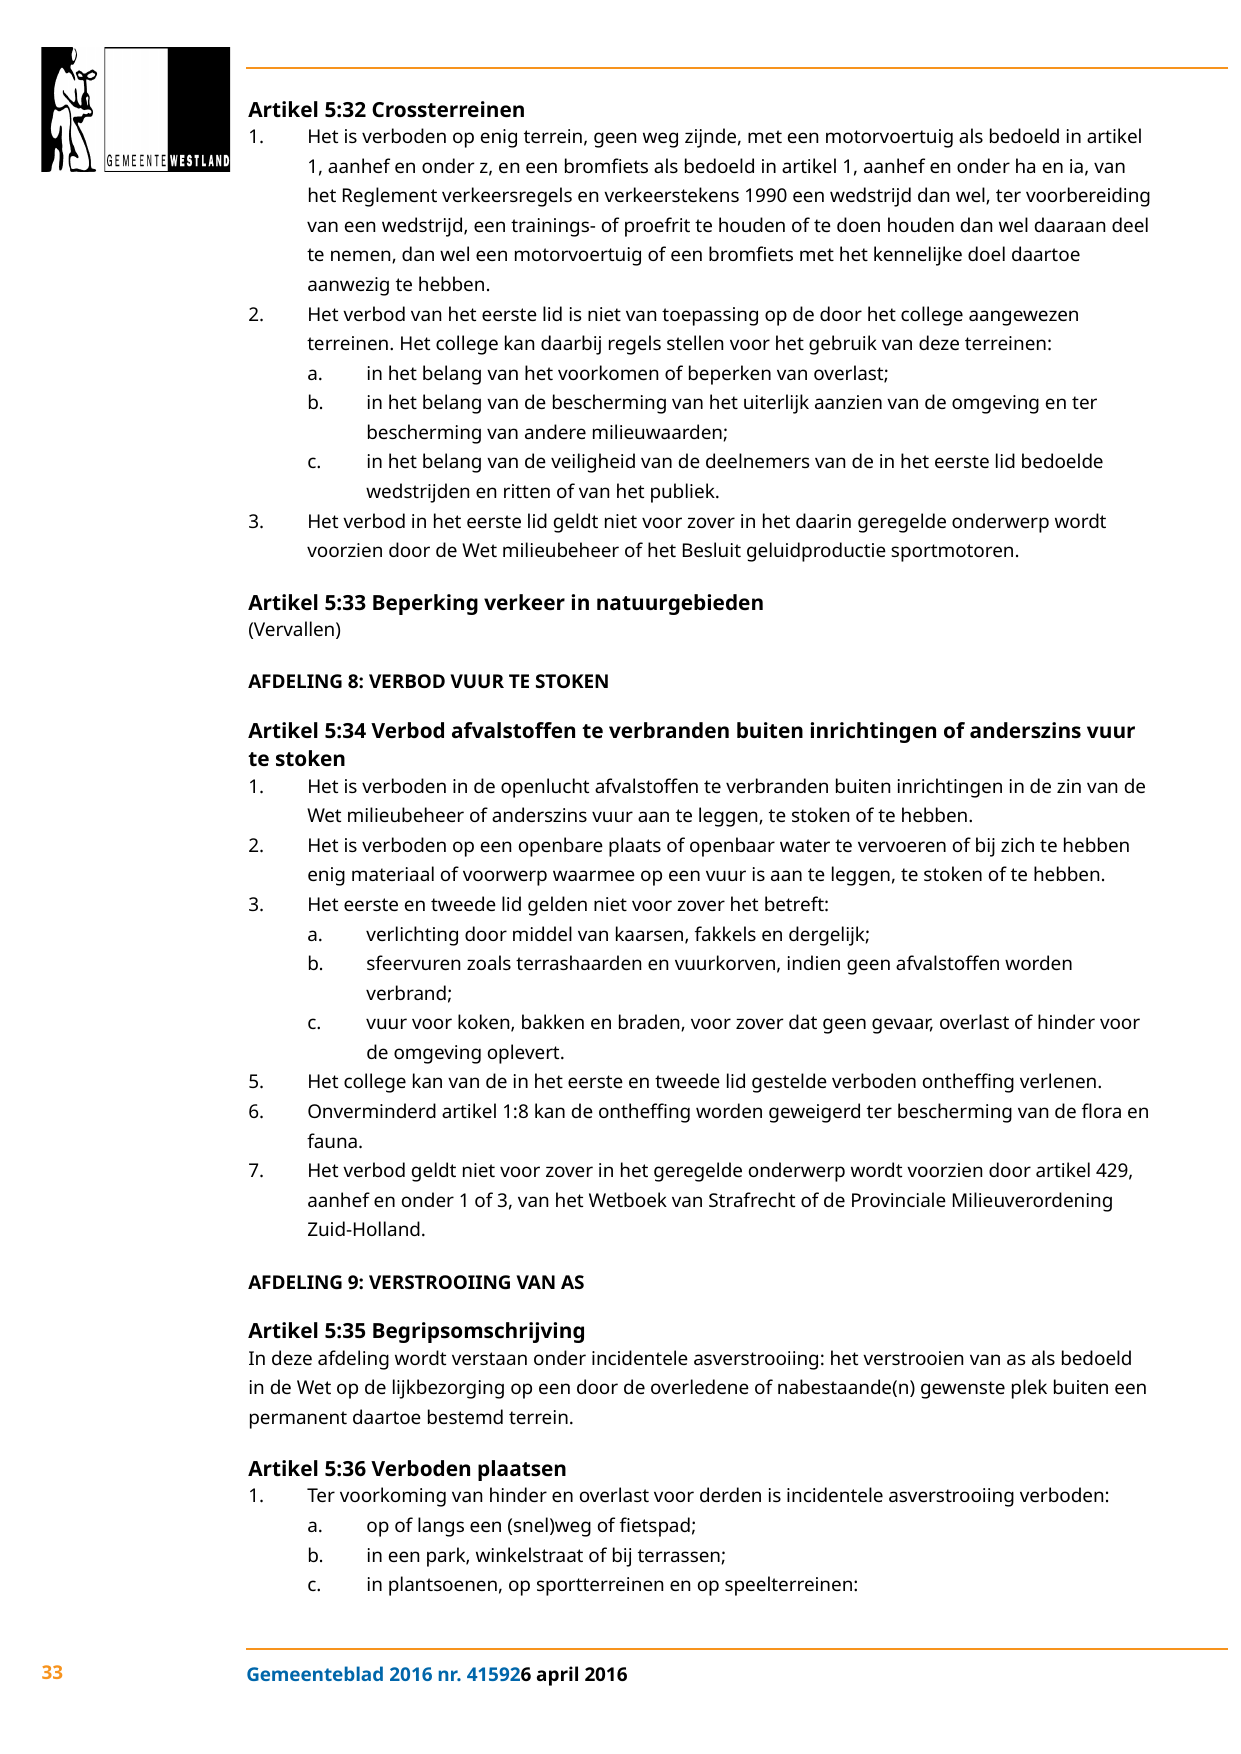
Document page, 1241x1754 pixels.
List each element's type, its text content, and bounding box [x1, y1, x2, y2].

list Het eerste en tweede lid gelden niet voor zover het betreft: [248, 891, 1152, 917]
list Het verbod geldt niet voor zover in het geregelde onderwerp wordt voorzien door artikel 429, aanhef en onder 1 of 3, van het Wetboek van Strafrecht of de Provinciale Milieuverordening Zuid-Holland. [248, 1157, 1152, 1242]
list in het belang van het voorkomen of beperken van overlast; [307, 360, 1152, 386]
text Artikel 5:32 Crossterreinen [248, 95, 1152, 123]
list in plantsoenen, op sportterreinen en op speelterreinen: [307, 1571, 1152, 1597]
list Het is verboden op een openbare plaats of openbaar water te vervoeren of bij zich te hebben enig materiaal of voorwerp waarmee op een vuur is aan te leggen, te stoken of te hebben. [248, 832, 1152, 887]
text Artikel 5:33 Beperking verkeer in natuurgebieden [248, 588, 1152, 616]
list Het is verboden in de openlucht afvalstoffen te verbranden buiten inrichtingen in de zin van de Wet milieubeheer of anderszins vuur aan te leggen, te stoken of te hebben. [248, 773, 1152, 828]
list in het belang van de bescherming van het uiterlijk aanzien van de omgeving en ter bescherming van andere milieuwaarden; [307, 389, 1152, 445]
list Het verbod van het eerste lid is niet van toepassing op de door het college aangewezen terreinen. Het college kan daarbij regels stellen voor het gebruik van deze terreinen: [248, 301, 1152, 356]
list op of langs een (snel)weg of fietspad; [307, 1512, 1152, 1538]
text Artikel 5:34 Verbod afvalstoffen te verbranden buiten inrichtingen of anderszins vuur te stoken [248, 716, 1152, 773]
text (Vervallen) [248, 616, 1152, 642]
text Artikel 5:36 Verboden plaatsen [248, 1454, 1152, 1483]
text Artikel 5:35 Begripsomschrijving [248, 1316, 1152, 1345]
list Het is verboden op enig terrein, geen weg zijnde, met een motorvoertuig als bedoeld in artikel 1, aanhef en onder z, en een bromfiets als bedoeld in artikel 1, aanhef en onder ha en ia, van het Reglement verkeersregels en verkeerstekens 1990 een wedstrijd dan wel, ter voorbereiding van een wedstrijd, een trainings- of proefrit te houden of te doen houden dan wel daaraan deel te nemen, dan wel een motorvoertuig of een bromfiets met het kennelijke doel daartoe aanwezig te hebben. [248, 123, 1152, 297]
list Ter voorkoming van hinder en overlast voor derden is incidentele asverstrooiing verboden: [248, 1483, 1152, 1508]
list in een park, winkelstraat of bij terrassen; [307, 1542, 1152, 1568]
text In deze afdeling wordt verstaan onder incidentele asverstrooiing: het verstrooien van as als bedoeld in de Wet op de lijkbezorging op een door de overledene of nabestaande(n) gewenste plek buiten een permanent daartoe bestemd terrein. [248, 1345, 1152, 1429]
text AFDELING 8: VERBOD VUUR TE STOKEN [248, 667, 1152, 695]
list in het belang van de veiligheid van de deelnemers van de in het eerste lid bedoelde wedstrijden en ritten of van het publiek. [307, 449, 1152, 504]
list Het verbod in het eerste lid geldt niet voor zover in het daarin geregelde onderwerp wordt voorzien door de Wet milieubeheer of het Besluit geluidproductie sportmotoren. [248, 508, 1152, 563]
text AFDELING 9: VERSTROOIING VAN AS [248, 1267, 1152, 1295]
picture [41, 47, 231, 172]
list Het college kan van de in het eerste en tweede lid gestelde verboden ontheffing verlenen. [248, 1069, 1152, 1094]
list sfeervuren zoals terrashaarden en vuurkorven, indien geen afvalstoffen worden verbrand; [307, 950, 1152, 1006]
list verlichting door middel van kaarsen, fakkels en dergelijk; [307, 921, 1152, 946]
list Onverminderd artikel 1:8 kan de ontheffing worden geweigerd ter bescherming van de flora en fauna. [248, 1098, 1152, 1153]
list vuur voor koken, bakken en braden, voor zover dat geen gevaar, overlast of hinder voor de omgeving oplevert. [307, 1009, 1152, 1065]
